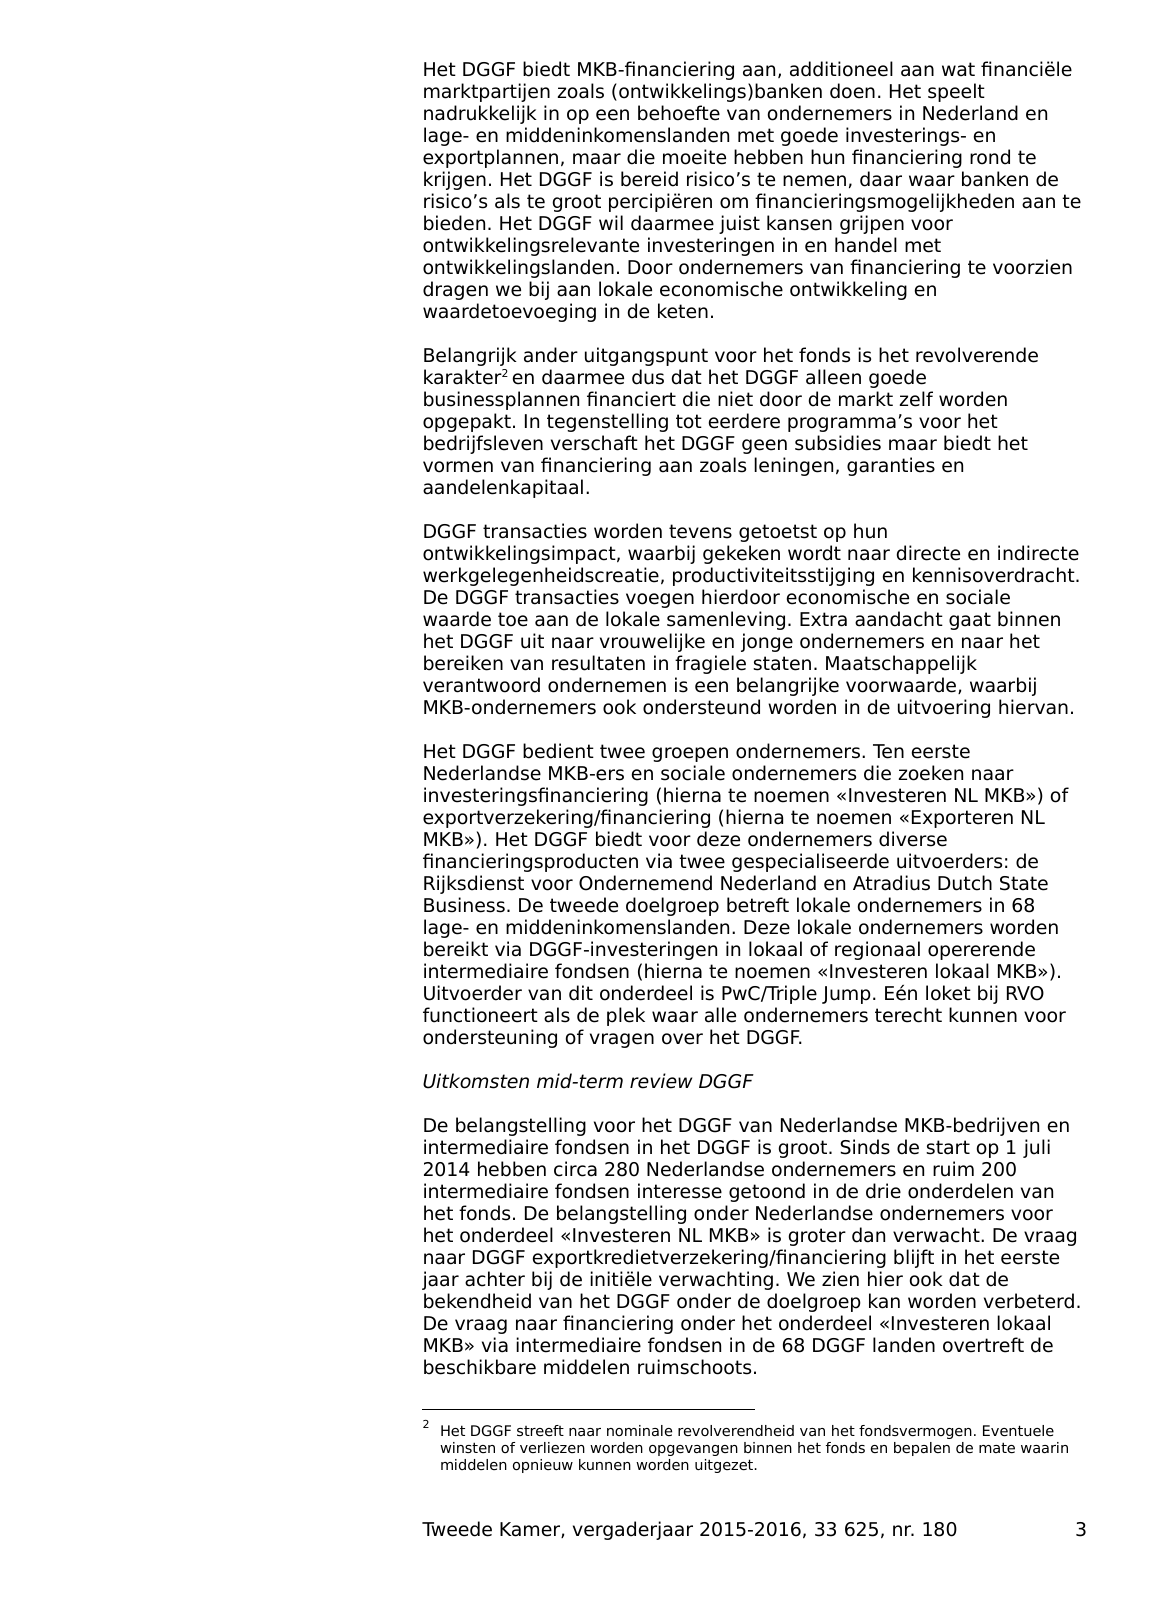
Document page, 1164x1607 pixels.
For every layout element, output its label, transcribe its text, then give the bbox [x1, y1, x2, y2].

subtitle Uitkomsten mid-term review DGGF [422, 1071, 1087, 1093]
text Het DGGF bedient twee groepen ondernemers. Ten eerste Nederlandse MKB-ers en sociale ondernemers die zoeken naar investeringsfinanciering (hierna te noemen «Investeren NL MKB») of exportverzekering/financiering (hierna te noemen «Exporteren NL MKB»). Het DGGF biedt voor deze ondernemers diverse financieringsproducten via twee gespecialiseerde uitvoerders: de Rijksdienst voor Ondernemend Nederland en Atradius Dutch State Business. De tweede doelgroep betreft lokale ondernemers in 68 lage- en middeninkomenslanden. Deze lokale ondernemers worden bereikt via DGGF-investeringen in lokaal of regionaal opererende intermediaire fondsen (hierna te noemen «Investeren lokaal MKB»). Uitvoerder van dit onderdeel is PwC/Triple Jump. Eén loket bij RVO functioneert als de plek waar alle ondernemers terecht kunnen voor ondersteuning of vragen over het DGGF. [422, 741, 1087, 1049]
text Het DGGF biedt MKB-financiering aan, additioneel aan wat financiële marktpartijen zoals (ontwikkelings)banken doen. Het speelt nadrukkelijk in op een behoefte van ondernemers in Nederland en lage- en middeninkomenslanden met goede investerings- en exportplannen, maar die moeite hebben hun financiering rond te krijgen. Het DGGF is bereid risico’s te nemen, daar waar banken de risico’s als te groot percipiëren om financieringsmogelijkheden aan te bieden. Het DGGF wil daarmee juist kansen grijpen voor ontwikkelingsrelevante investeringen in en handel met ontwikkelingslanden. Door ondernemers van financiering te voorzien dragen we bij aan lokale economische ontwikkeling en waardetoevoeging in de keten. [422, 59, 1087, 323]
text Het DGGF streeft naar nominale revolverendheid van het fondsvermogen. Eventuele winsten of verliezen worden opgevangen binnen het fonds en bepalen de mate waarin middelen opnieuw kunnen worden uitgezet. [422, 1418, 1087, 1474]
text DGGF transacties worden tevens getoetst op hun ontwikkelingsimpact, waarbij gekeken wordt naar directe en indirecte werkgelegenheidscreatie, productiviteitsstijging en kennisoverdracht. De DGGF transacties voegen hierdoor economische en sociale waarde toe aan de lokale samenleving. Extra aandacht gaat binnen het DGGF uit naar vrouwelijke en jonge ondernemers en naar het bereiken van resultaten in fragiele staten. Maatschappelijk verantwoord ondernemen is een belangrijke voorwaarde, waarbij MKB-ondernemers ook ondersteund worden in de uitvoering hiervan. [422, 521, 1087, 719]
text De belangstelling voor het DGGF van Nederlandse MKB-bedrijven en intermediaire fondsen in het DGGF is groot. Sinds de start op 1 juli 2014 hebben circa 280 Nederlandse ondernemers en ruim 200 intermediaire fondsen interesse getoond in de drie onderdelen van het fonds. De belangstelling onder Nederlandse ondernemers voor het onderdeel «Investeren NL MKB» is groter dan verwacht. De vraag naar DGGF exportkredietverzekering/financiering blijft in het eerste jaar achter bij de initiële verwachting. We zien hier ook dat de bekendheid van het DGGF onder de doelgroep kan worden verbeterd. De vraag naar financiering onder het onderdeel «Investeren lokaal MKB» via intermediaire fondsen in de 68 DGGF landen overtreft de beschikbare middelen ruimschoots. [422, 1115, 1087, 1379]
text Belangrijk ander uitgangspunt voor het fonds is het revolverende karakteren daarmee dus dat het DGGF alleen goede businessplannen financiert die niet door de markt zelf worden opgepakt. In tegenstelling tot eerdere programma’s voor het bedrijfsleven verschaft het DGGF geen subsidies maar biedt het vormen van financiering aan zoals leningen, garanties en aandelenkapitaal. [422, 345, 1087, 499]
